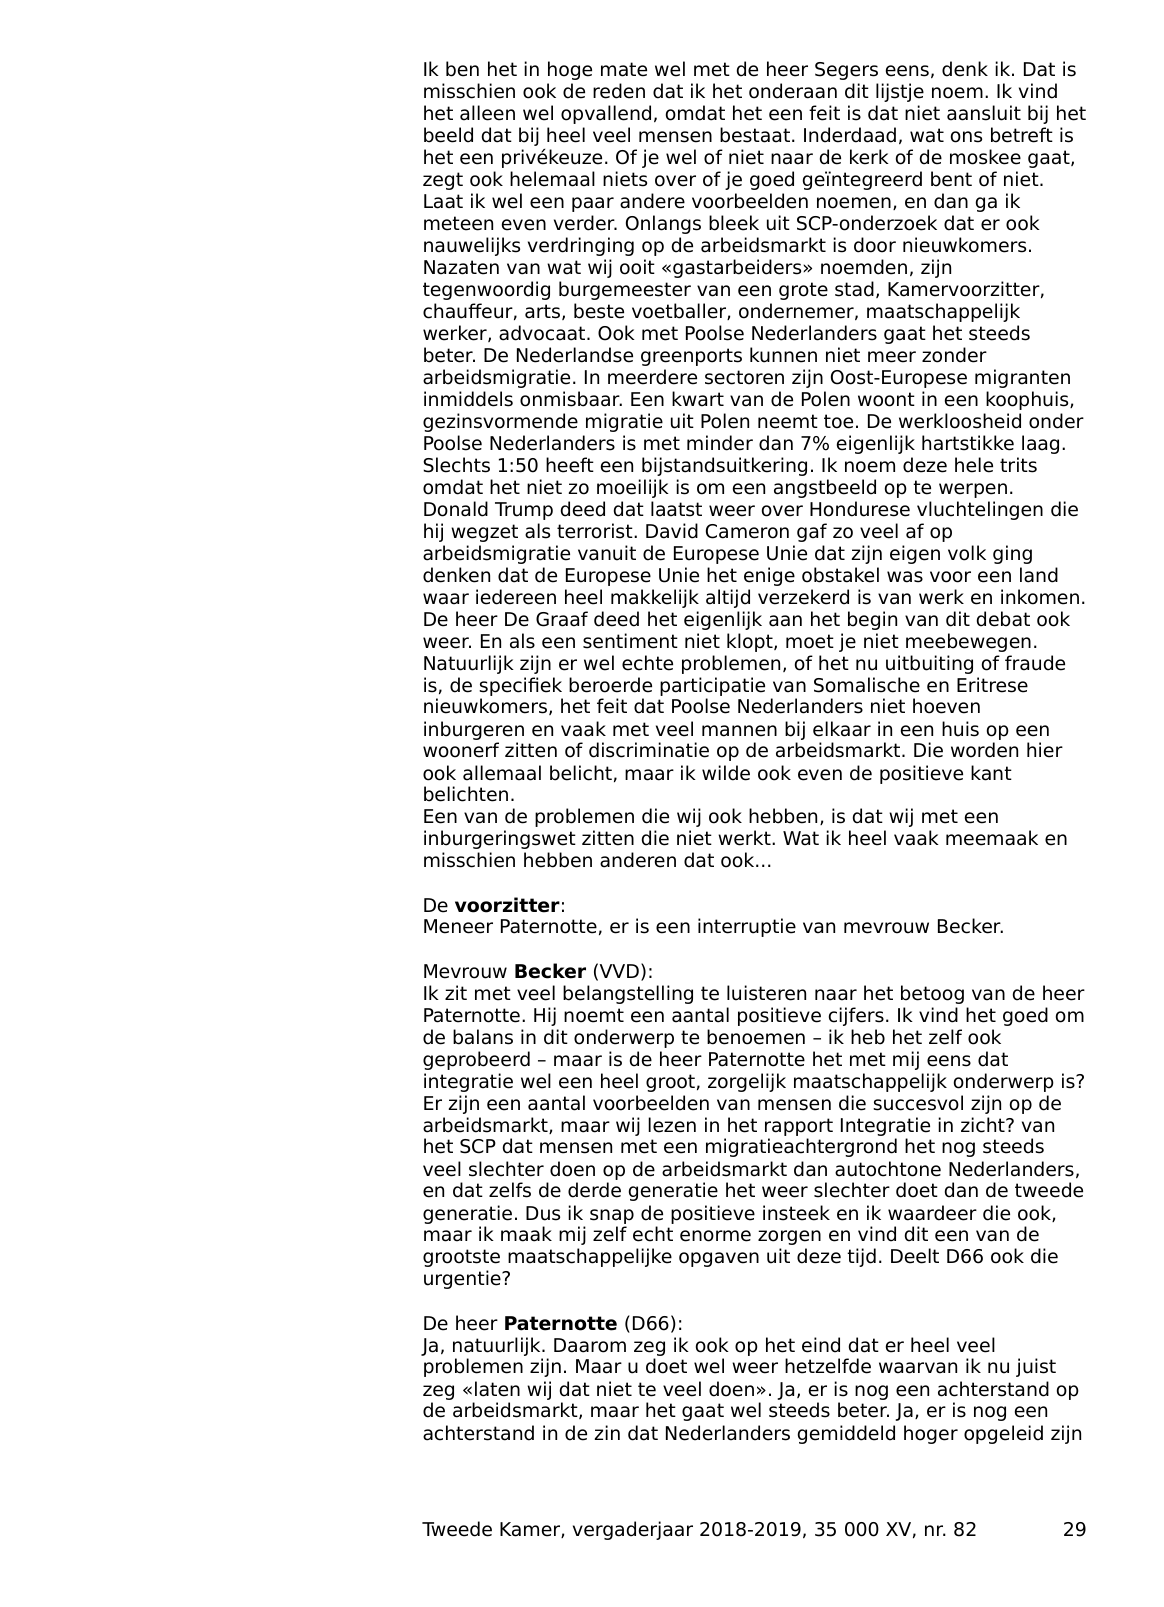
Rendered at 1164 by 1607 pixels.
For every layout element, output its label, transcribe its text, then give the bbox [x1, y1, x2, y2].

text Ja, natuurlijk. Daarom zeg ik ook op het eind dat er heel veel problemen zijn. Maar u doet wel weer hetzelfde waarvan ik nu juist zeg «laten wij dat niet te veel doen». Ja, er is nog een achterstand op de arbeidsmarkt, maar het gaat wel steeds beter. Ja, er is nog een achterstand in de zin dat Nederlanders gemiddeld hoger opgeleid zijn [422, 1334, 1087, 1444]
text Een van de problemen die wij ook hebben, is dat wij met een inburgeringswet zitten die niet werkt. Wat ik heel vaak meemaak en misschien hebben anderen dat ook... [422, 806, 1087, 872]
text Ik ben het in hoge mate wel met de heer Segers eens, denk ik. Dat is misschien ook de reden dat ik het onderaan dit lijstje noem. Ik vind het alleen wel opvallend, omdat het een feit is dat niet aansluit bij het beeld dat bij heel veel mensen bestaat. Inderdaad, wat ons betreft is het een privékeuze. Of je wel of niet naar de kerk of de moskee gaat, zegt ook helemaal niets over of je goed geïntegreerd bent of niet. [422, 59, 1087, 191]
text De heer Paternotte (D66): [422, 1312, 1087, 1334]
text Natuurlijk zijn er wel echte problemen, of het nu uitbuiting of fraude is, de specifiek beroerde participatie van Somalische en Eritrese nieuwkomers, het feit dat Poolse Nederlanders niet hoeven inburgeren en vaak met veel mannen bij elkaar in een huis op een woonerf zitten of discriminatie op de arbeidsmarkt. Die worden hier ook allemaal belicht, maar ik wilde ook even de positieve kant belichten. [422, 652, 1087, 806]
text Meneer Paternotte, er is een interruptie van mevrouw Becker. [422, 916, 1087, 938]
text Ik zit met veel belangstelling te luisteren naar het betoog van de heer Paternotte. Hij noemt een aantal positieve cijfers. Ik vind het goed om de balans in dit onderwerp te benoemen – ik heb het zelf ook geprobeerd – maar is de heer Paternotte het met mij eens dat integratie wel een heel groot, zorgelijk maatschappelijk onderwerp is? Er zijn een aantal voorbeelden van mensen die succesvol zijn op de arbeidsmarkt, maar wij lezen in het rapport Integratie in zicht? van het SCP dat mensen met een migratieachtergrond het nog steeds veel slechter doen op de arbeidsmarkt dan autochtone Nederlanders, en dat zelfs de derde generatie het weer slechter doet dan de tweede generatie. Dus ik snap de positieve insteek en ik waardeer die ook, maar ik maak mij zelf echt enorme zorgen en vind dit een van de grootste maatschappelijke opgaven uit deze tijd. Deelt D66 ook die urgentie? [422, 983, 1087, 1290]
text De voorzitter: [422, 894, 1087, 916]
text Laat ik wel een paar andere voorbeelden noemen, en dan ga ik meteen even verder. Onlangs bleek uit SCP-onderzoek dat er ook nauwelijks verdringing op de arbeidsmarkt is door nieuwkomers. Nazaten van wat wij ooit «gastarbeiders» noemden, zijn tegenwoordig burgemeester van een grote stad, Kamervoorzitter, chauffeur, arts, beste voetballer, ondernemer, maatschappelijk werker, advocaat. Ook met Poolse Nederlanders gaat het steeds beter. De Nederlandse greenports kunnen niet meer zonder arbeidsmigratie. In meerdere sectoren zijn Oost-Europese migranten inmiddels onmisbaar. Een kwart van de Polen woont in een koophuis, gezinsvormende migratie uit Polen neemt toe. De werkloosheid onder Poolse Nederlanders is met minder dan 7% eigenlijk hartstikke laag. Slechts 1:50 heeft een bijstandsuitkering. Ik noem deze hele trits omdat het niet zo moeilijk is om een angstbeeld op te werpen. Donald Trump deed dat laatst weer over Hondurese vluchtelingen die hij wegzet als terrorist. David Cameron gaf zo veel af op arbeidsmigratie vanuit de Europese Unie dat zijn eigen volk ging denken dat de Europese Unie het enige obstakel was voor een land waar iedereen heel makkelijk altijd verzekerd is van werk en inkomen. De heer De Graaf deed het eigenlijk aan het begin van dit debat ook weer. En als een sentiment niet klopt, moet je niet meebewegen. [422, 191, 1087, 652]
text Mevrouw Becker (VVD): [422, 961, 1087, 983]
